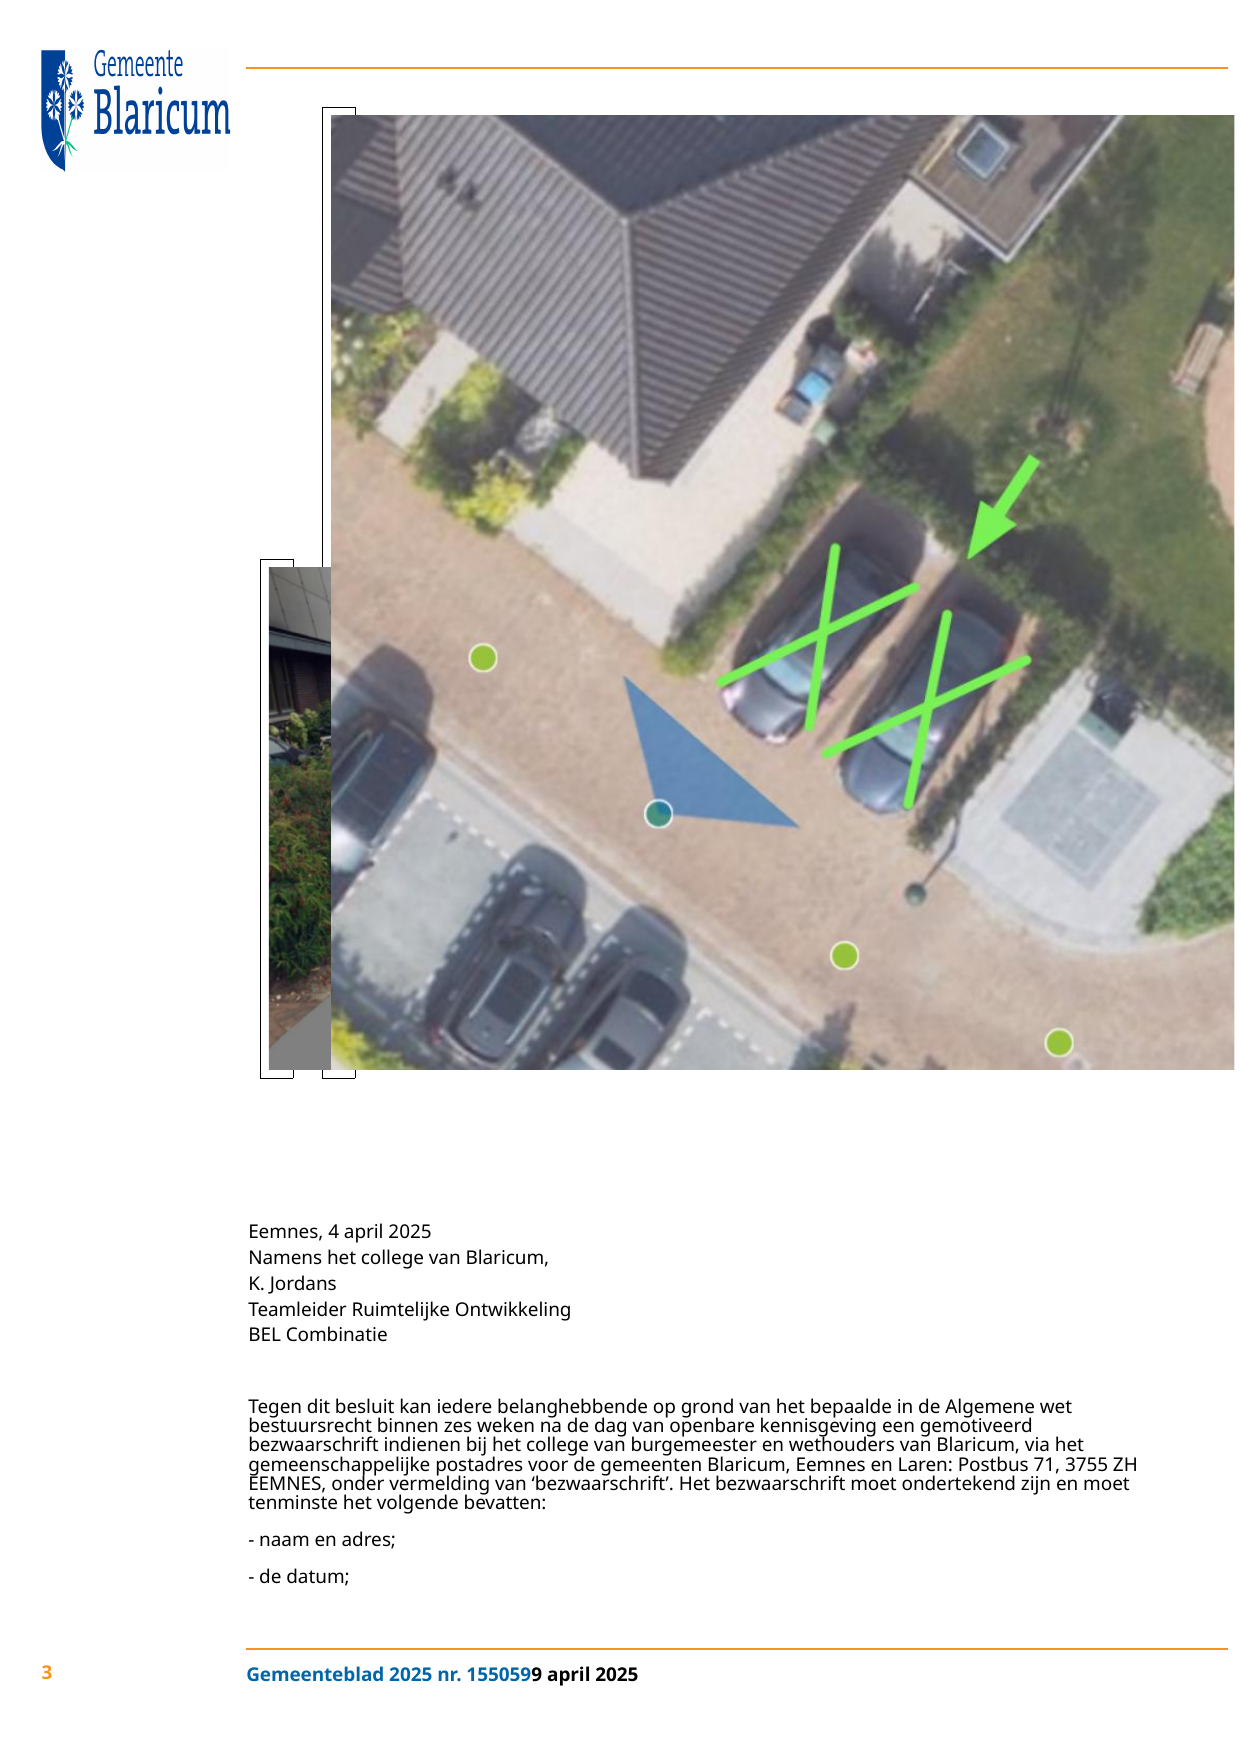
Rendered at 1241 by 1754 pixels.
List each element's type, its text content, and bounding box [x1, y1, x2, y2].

text Tegen dit besluit kan iedere belanghebbende op grond van het bepaalde in de Algemene wet bestuursrecht binnen zes weken na de dag van openbare kennisgeving een gemotiveerd bezwaarschrift indienen bij het college van burgemeester en wethouders van Blaricum, via het gemeenschappelijke postadres voor de gemeenten Blaricum, Eemnes en Laren: Postbus 71, 3755 ZH EEMNES, onder vermelding van ‘bezwaarschrift’. Het bezwaarschrift moet ondertekend zijn en moet tenminste het volgende bevatten: [248, 1398, 1152, 1513]
picture [41, 47, 231, 172]
text Teamleider Ruimtelijke Ontwikkeling [248, 1296, 1152, 1321]
text - naam en adres; [248, 1531, 1152, 1550]
text Eemnes, 4 april 2025 [248, 1218, 1152, 1244]
text BEL Combinatie [248, 1321, 1152, 1347]
text - de datum; [248, 1568, 1152, 1587]
text K. Jordans [248, 1270, 1152, 1296]
text Namens het college van Blaricum, [248, 1244, 1152, 1270]
picture [268, 115, 1235, 1070]
